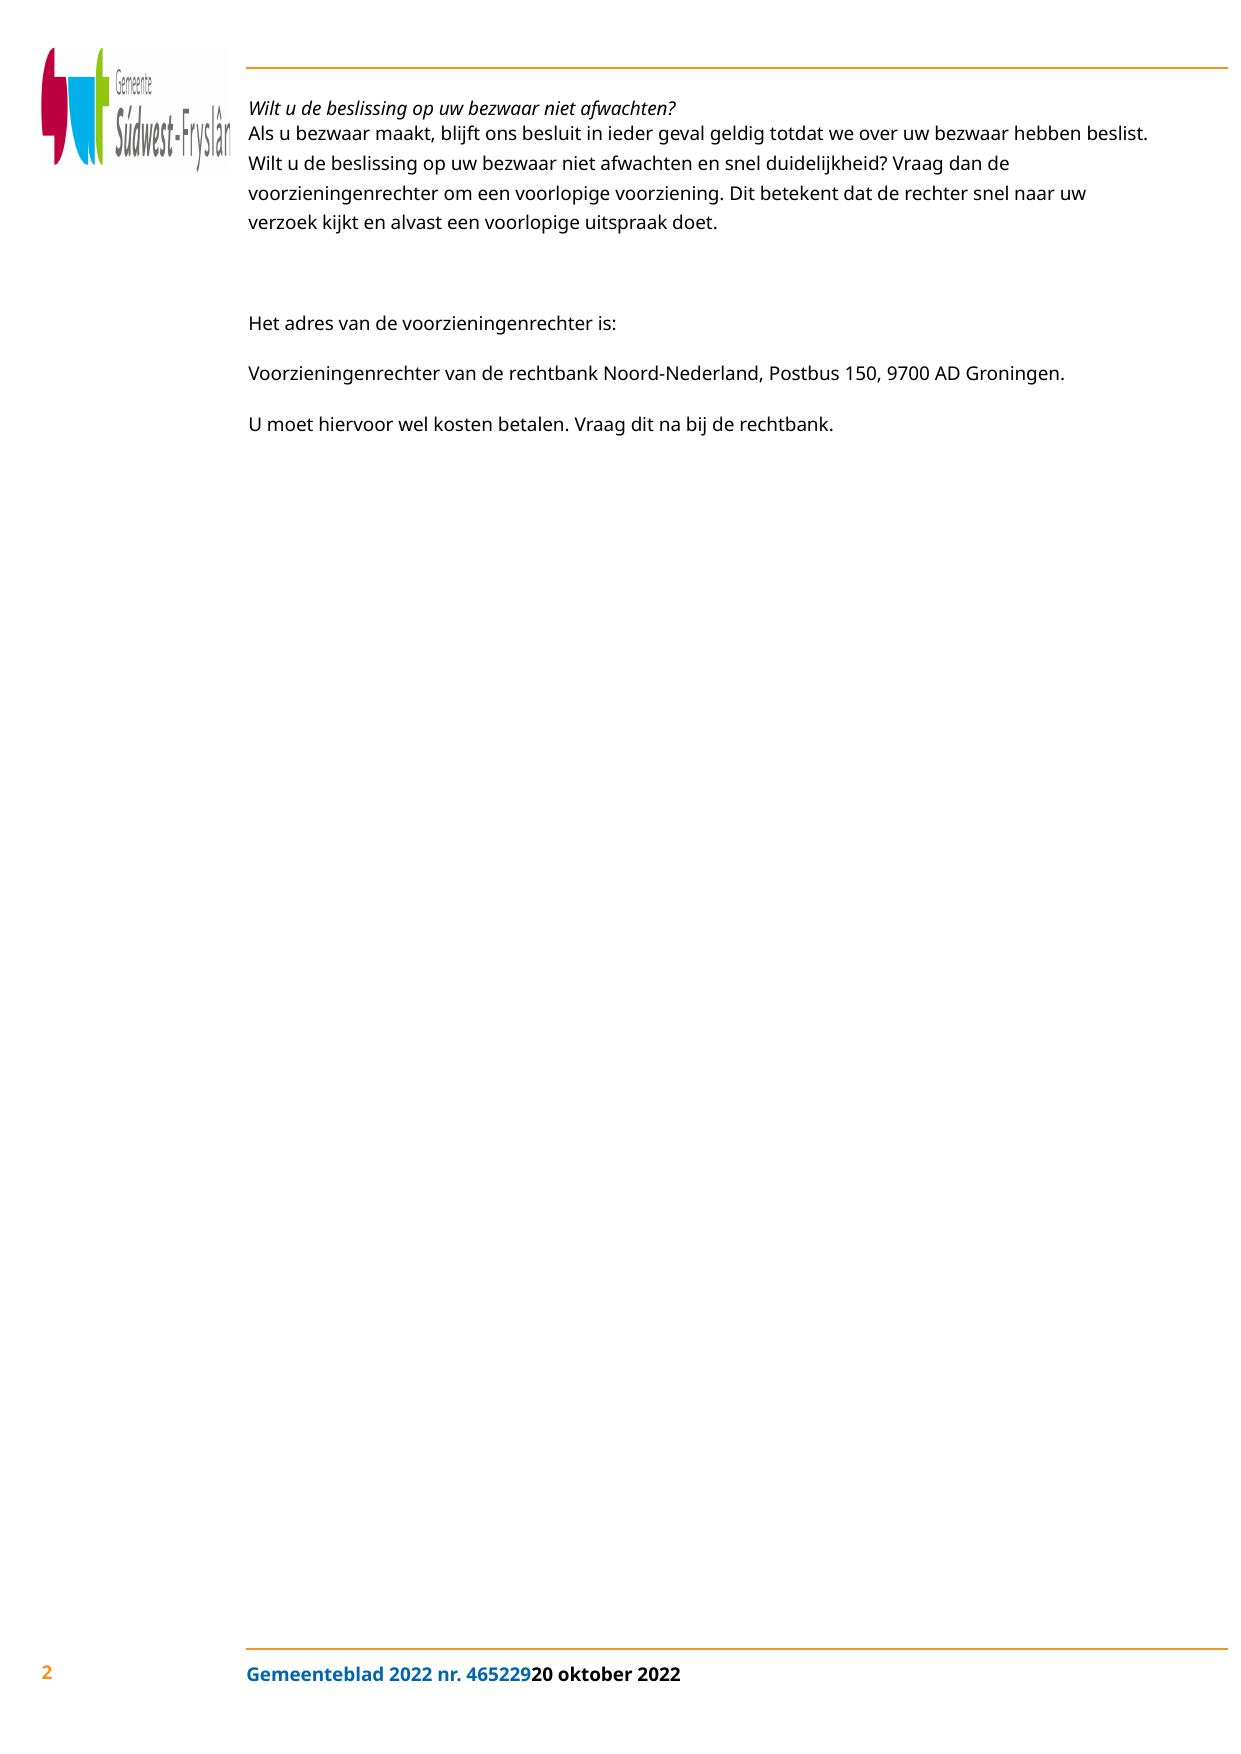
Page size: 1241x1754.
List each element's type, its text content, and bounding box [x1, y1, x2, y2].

text Wilt u de beslissing op uw bezwaar niet afwachten? [248, 95, 1152, 121]
text Het adres van de voorzieningenrechter is: [248, 310, 1152, 336]
text Als u bezwaar maakt, blijft ons besluit in ieder geval geldig totdat we over uw bezwaar hebben beslist. Wilt u de beslissing op uw bezwaar niet afwachten en snel duidelijkheid? Vraag dan de voorzieningenrechter om een voorlopige voorziening. Dit betekent dat de rechter snel naar uw verzoek kijkt en alvast een voorlopige uitspraak doet. [248, 121, 1152, 235]
text Voorzieningenrechter van de rechtbank Noord-Nederland, Postbus 150, 9700 AD Groningen. [248, 361, 1152, 386]
picture [41, 47, 231, 172]
text U moet hiervoor wel kosten betalen. Vraag dit na bij de rechtbank. [248, 411, 1152, 437]
